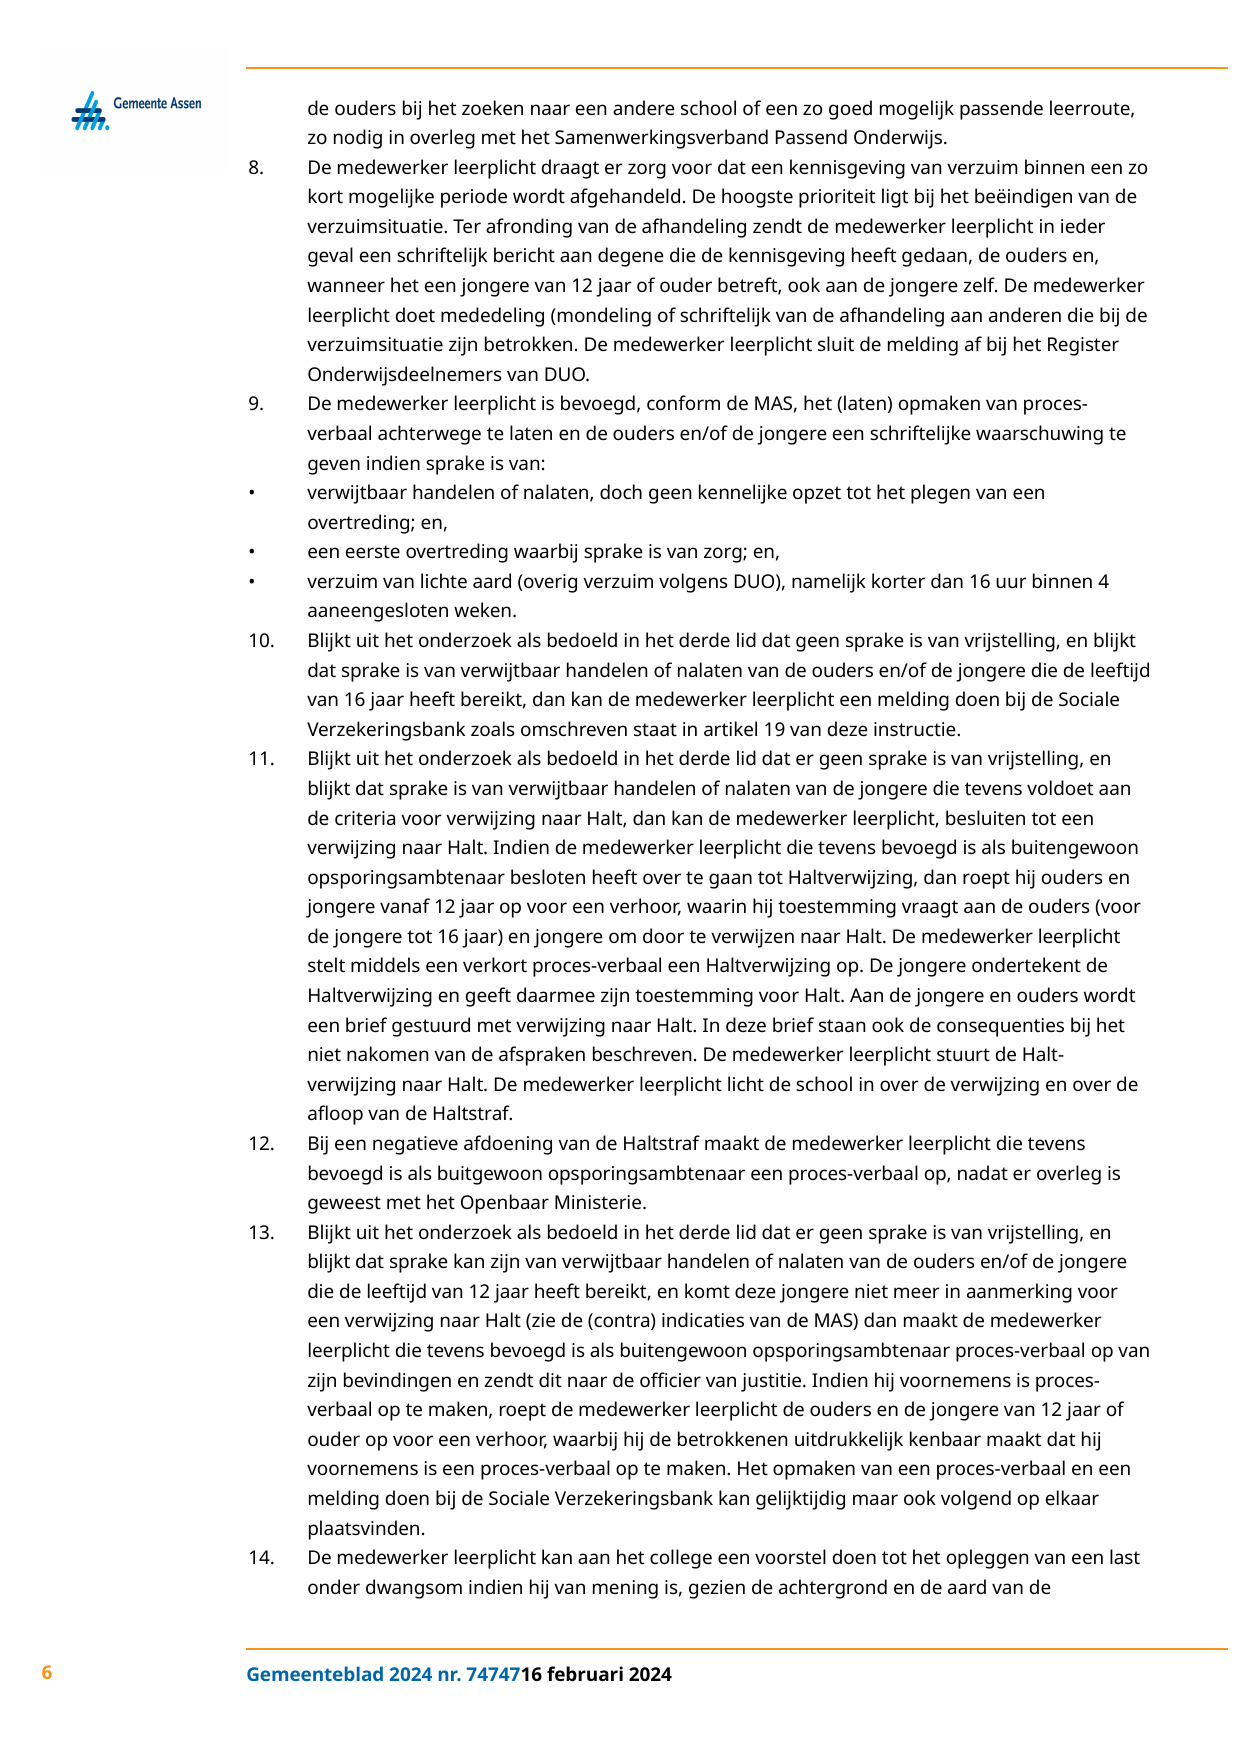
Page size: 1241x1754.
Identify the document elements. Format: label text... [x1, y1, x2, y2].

picture [41, 47, 231, 172]
list verzuim van lichte aard (overig verzuim volgens DUO), namelijk korter dan 16 uur binnen 4 aaneengesloten weken. [248, 568, 1152, 623]
list verwijtbaar handelen of nalaten, doch geen kennelijke opzet tot het plegen van een overtreding; en, [248, 479, 1152, 535]
list een eerste overtreding waarbij sprake is van zorg; en, [248, 538, 1152, 564]
list Bij een negatieve afdoening van de Haltstraf maakt de medewerker leerplicht die tevens bevoegd is als buitgewoon opsporingsambtenaar een proces-verbaal op, nadat er overleg is geweest met het Openbaar Ministerie. [248, 1130, 1152, 1215]
list De medewerker leerplicht kan aan het college een voorstel doen tot het opleggen van een last onder dwangsom indien hij van mening is, gezien de achtergrond en de aard van de [248, 1544, 1152, 1600]
list Blijkt uit het onderzoek als bedoeld in het derde lid dat geen sprake is van vrijstelling, en blijkt dat sprake is van verwijtbaar handelen of nalaten van de ouders en/of de jongere die de leeftijd van 16 jaar heeft bereikt, dan kan de medewerker leerplicht een melding doen bij de Sociale Verzekeringsbank zoals omschreven staat in artikel 19 van deze instructie. [248, 627, 1152, 742]
list De medewerker leerplicht draagt er zorg voor dat een kennisgeving van verzuim binnen een zo kort mogelijke periode wordt afgehandeld. De hoogste prioriteit ligt bij het beëindigen van de verzuimsituatie. Ter afronding van de afhandeling zendt de medewerker leerplicht in ieder geval een schriftelijk bericht aan degene die de kennisgeving heeft gedaan, de ouders en, wanneer het een jongere van 12 jaar of ouder betreft, ook aan de jongere zelf. De medewerker leerplicht doet mededeling (mondeling of schriftelijk van de afhandeling aan anderen die bij de verzuimsituatie zijn betrokken. De medewerker leerplicht sluit de melding af bij het Register Onderwijsdeelnemers van DUO. [248, 154, 1152, 387]
list Blijkt uit het onderzoek als bedoeld in het derde lid dat er geen sprake is van vrijstelling, en blijkt dat sprake is van verwijtbaar handelen of nalaten van de jongere die tevens voldoet aan de criteria voor verwijzing naar Halt, dan kan de medewerker leerplicht, besluiten tot een verwijzing naar Halt. Indien de medewerker leerplicht die tevens bevoegd is als buitengewoon opsporingsambtenaar besloten heeft over te gaan tot Haltverwijzing, dan roept hij ouders en jongere vanaf 12 jaar op voor een verhoor, waarin hij toestemming vraagt aan de ouders (voor de jongere tot 16 jaar) en jongere om door te verwijzen naar Halt. De medewerker leerplicht stelt middels een verkort proces-verbaal een Haltverwijzing op. De jongere ondertekent de Haltverwijzing en geeft daarmee zijn toestemming voor Halt. Aan de jongere en ouders wordt een brief gestuurd met verwijzing naar Halt. In deze brief staan ook de consequenties bij het niet nakomen van de afspraken beschreven. De medewerker leerplicht stuurt de Halt-verwijzing naar Halt. De medewerker leerplicht licht de school in over de verwijzing en over de afloop van de Haltstraf. [248, 746, 1152, 1126]
list Blijkt uit het onderzoek als bedoeld in het derde lid dat er geen sprake is van vrijstelling, en blijkt dat sprake kan zijn van verwijtbaar handelen of nalaten van de ouders en/of de jongere die de leeftijd van 12 jaar heeft bereikt, en komt deze jongere niet meer in aanmerking voor een verwijzing naar Halt (zie de (contra) indicaties van de MAS) dan maakt de medewerker leerplicht die tevens bevoegd is als buitengewoon opsporingsambtenaar proces-verbaal op van zijn bevindingen en zendt dit naar de officier van justitie. Indien hij voornemens is proces-verbaal op te maken, roept de medewerker leerplicht de ouders en de jongere van 12 jaar of ouder op voor een verhoor, waarbij hij de betrokkenen uitdrukkelijk kenbaar maakt dat hij voornemens is een proces-verbaal op te maken. Het opmaken van een proces-verbaal en een melding doen bij de Sociale Verzekeringsbank kan gelijktijdig maar ook volgend op elkaar plaatsvinden. [248, 1219, 1152, 1541]
list De medewerker leerplicht is bevoegd, conform de MAS, het (laten) opmaken van proces-verbaal achterwege te laten en de ouders en/of de jongere een schriftelijke waarschuwing te geven indien sprake is van: [248, 391, 1152, 476]
list de ouders bij het zoeken naar een andere school of een zo goed mogelijk passende leerroute, zo nodig in overleg met het Samenwerkingsverband Passend Onderwijs. [248, 95, 1152, 150]
